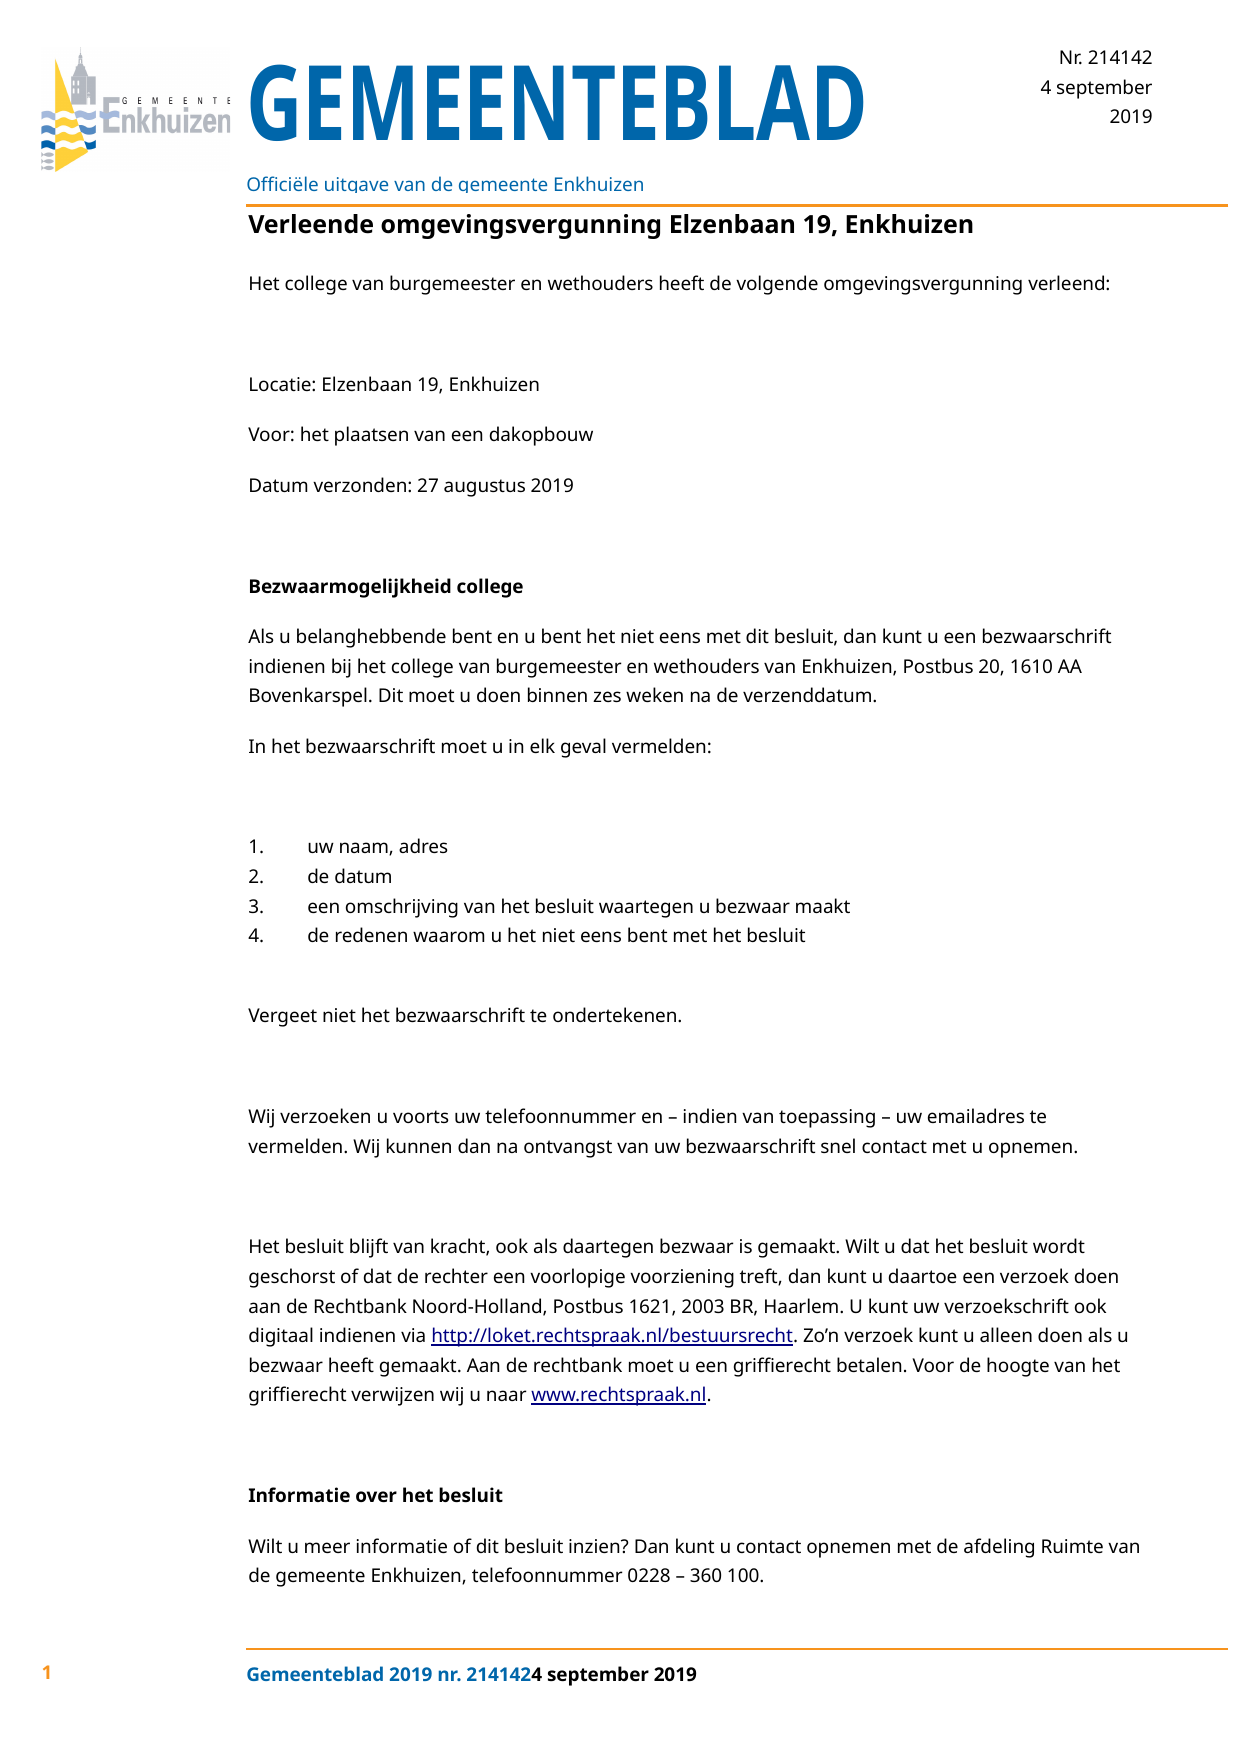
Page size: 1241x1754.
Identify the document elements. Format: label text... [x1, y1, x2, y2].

list uw naam, adres [248, 834, 1152, 859]
list de redenen waarom u het niet eens bent met het besluit [248, 922, 1152, 948]
text Wij verzoeken u voorts uw telefoonnummer en – indien van toepassing – uw emailadres te vermelden. Wij kunnen dan na ontvangst van uw bezwaarschrift snel contact met u opnemen. [248, 1103, 1152, 1158]
text Wilt u meer informatie of dit besluit inzien? Dan kunt u contact opnemen met de afdeling Ruimte van de gemeente Enkhuizen, telefoonnummer 0228 – 360 100. [248, 1533, 1152, 1588]
text In het bezwaarschrift moet u in elk geval vermelden: [248, 733, 1152, 758]
text Informatie over het besluit [248, 1482, 1152, 1508]
text Vergeet niet het bezwaarschrift te ondertekenen. [248, 1002, 1152, 1028]
list een omschrijving van het besluit waartegen u bezwaar maakt [248, 893, 1152, 918]
text Als u belanghebbende bent en u bent het niet eens met dit besluit, dan kunt u een bezwaarschrift indienen bij het college van burgemeester en wethouders van Enkhuizen, Postbus 20, 1610 AA Bovenkarspel. Dit moet u doen binnen zes weken na de verzenddatum. [248, 623, 1152, 708]
text Bezwaarmogelijkheid college [248, 573, 1152, 598]
text Het besluit blijft van kracht, ook als daartegen bezwaar is gemaakt. Wilt u dat het besluit wordt geschorst of dat de rechter een voorlopige voorziening treft, dan kunt u daartoe een verzoek doen aan de Rechtbank Noord-Holland, Postbus 1621, 2003 BR, Haarlem. U kunt uw verzoekschrift ook digitaal indienen via http://loket.rechtspraak.nl/bestuursrecht. Zo’n verzoek kunt u alleen doen als u bezwaar heeft gemaakt. Aan de rechtbank moet u een griffierecht betalen. Voor de hoogte van het griffierecht verwijzen wij u naar www.rechtspraak.nl. [248, 1234, 1152, 1407]
text Voor: het plaatsen van een dakopbouw [248, 422, 1152, 447]
text Het college van burgemeester en wethouders heeft de volgende omgevingsvergunning verleend: [248, 270, 1152, 296]
picture [41, 47, 231, 172]
list de datum [248, 863, 1152, 889]
text Locatie: Elzenbaan 19, Enkhuizen [248, 371, 1152, 397]
text Verleende omgevingsvergunning Elzenbaan 19, Enkhuizen [248, 207, 1152, 241]
text Datum verzonden: 27 augustus 2019 [248, 472, 1152, 498]
